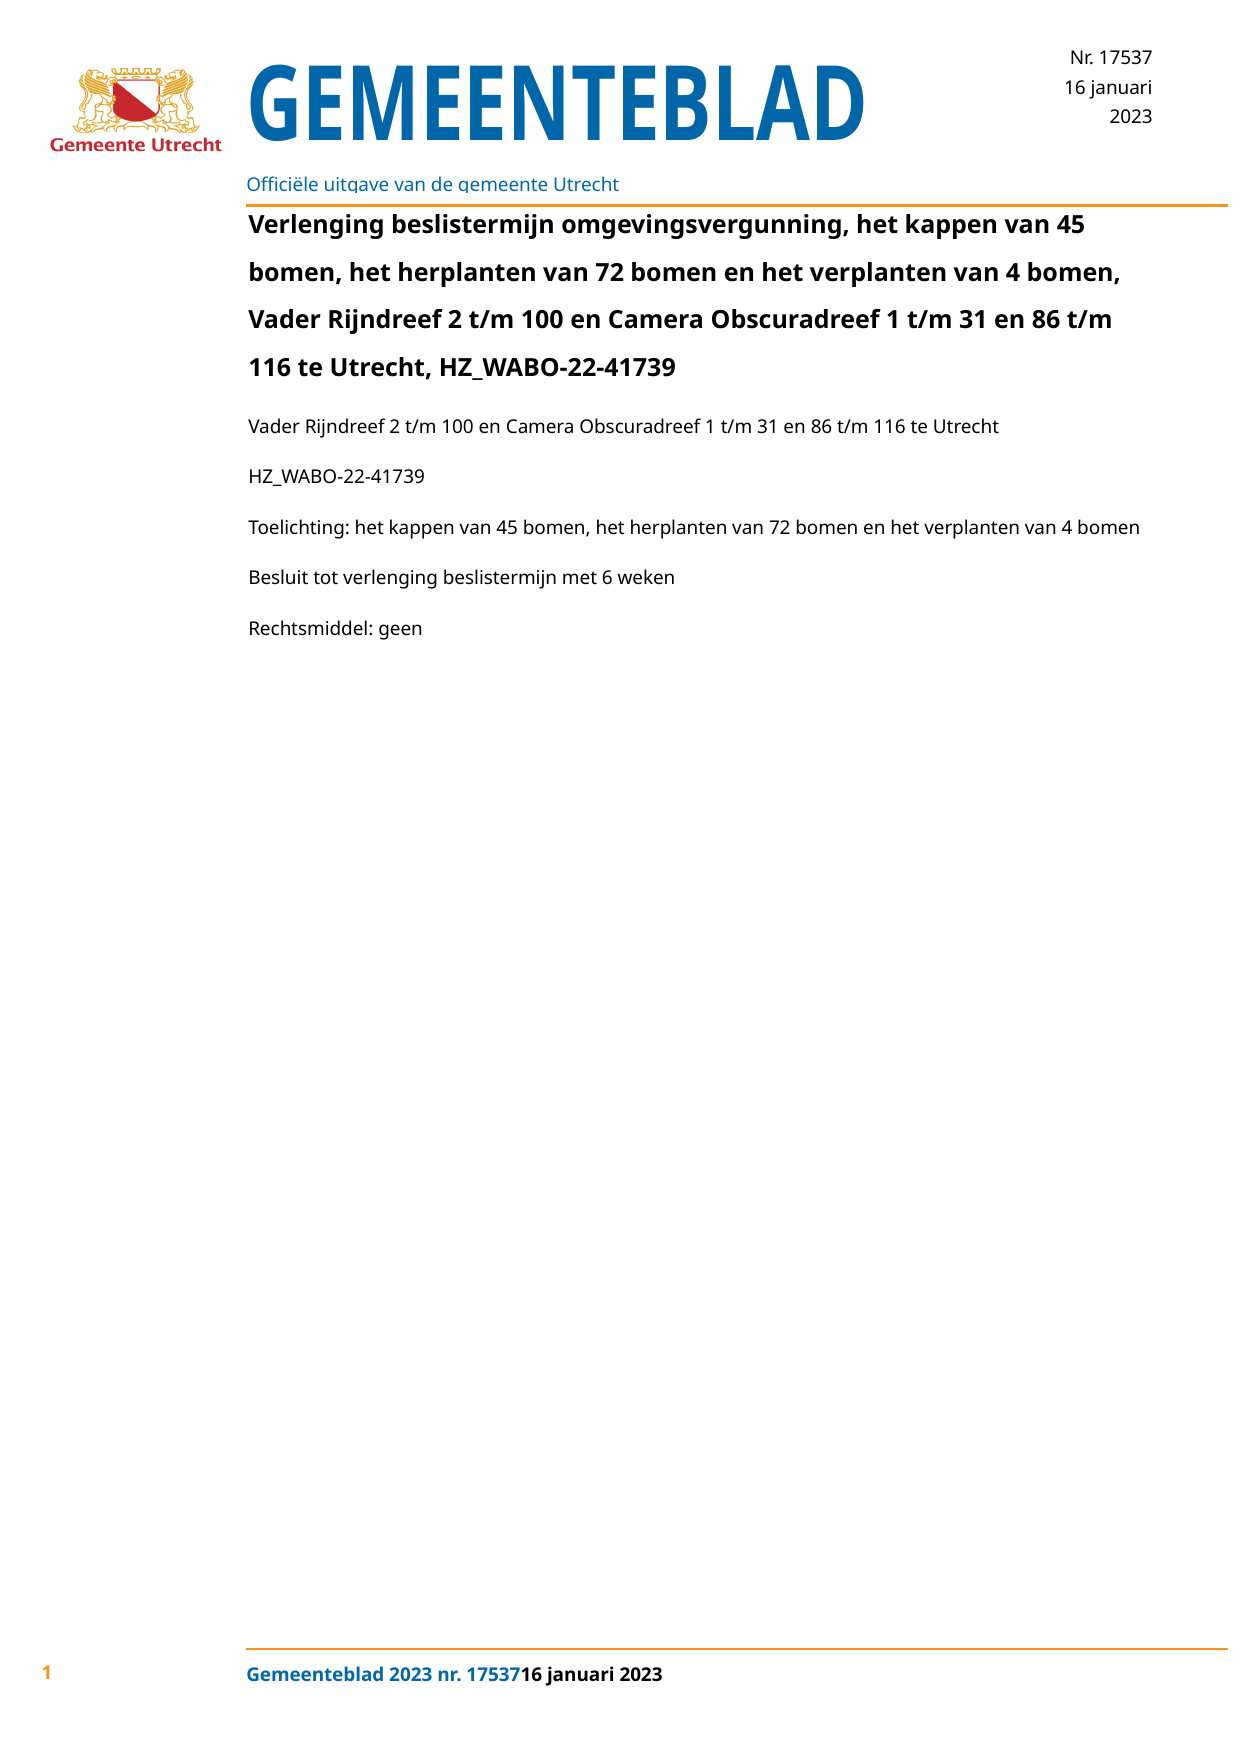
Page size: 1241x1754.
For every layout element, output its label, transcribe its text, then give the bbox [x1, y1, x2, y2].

text HZ_WABO-22-41739 [248, 463, 1152, 489]
text Toelichting: het kappen van 45 bomen, het herplanten van 72 bomen en het verplanten van 4 bomen [248, 514, 1152, 540]
text Verlenging beslistermijn omgevingsvergunning, het kappen van 45 bomen, het herplanten van 72 bomen en het verplanten van 4 bomen, Vader Rijndreef 2 t/m 100 en Camera Obscuradreef 1 t/m 31 en 86 t/m 116 te Utrecht, HZ_WABO-22-41739 [248, 207, 1152, 384]
picture [41, 47, 231, 172]
text Vader Rijndreef 2 t/m 100 en Camera Obscuradreef 1 t/m 31 en 86 t/m 116 te Utrecht [248, 413, 1152, 439]
text Besluit tot verlenging beslistermijn met 6 weken [248, 564, 1152, 590]
text Rechtsmiddel: geen [248, 615, 1152, 641]
